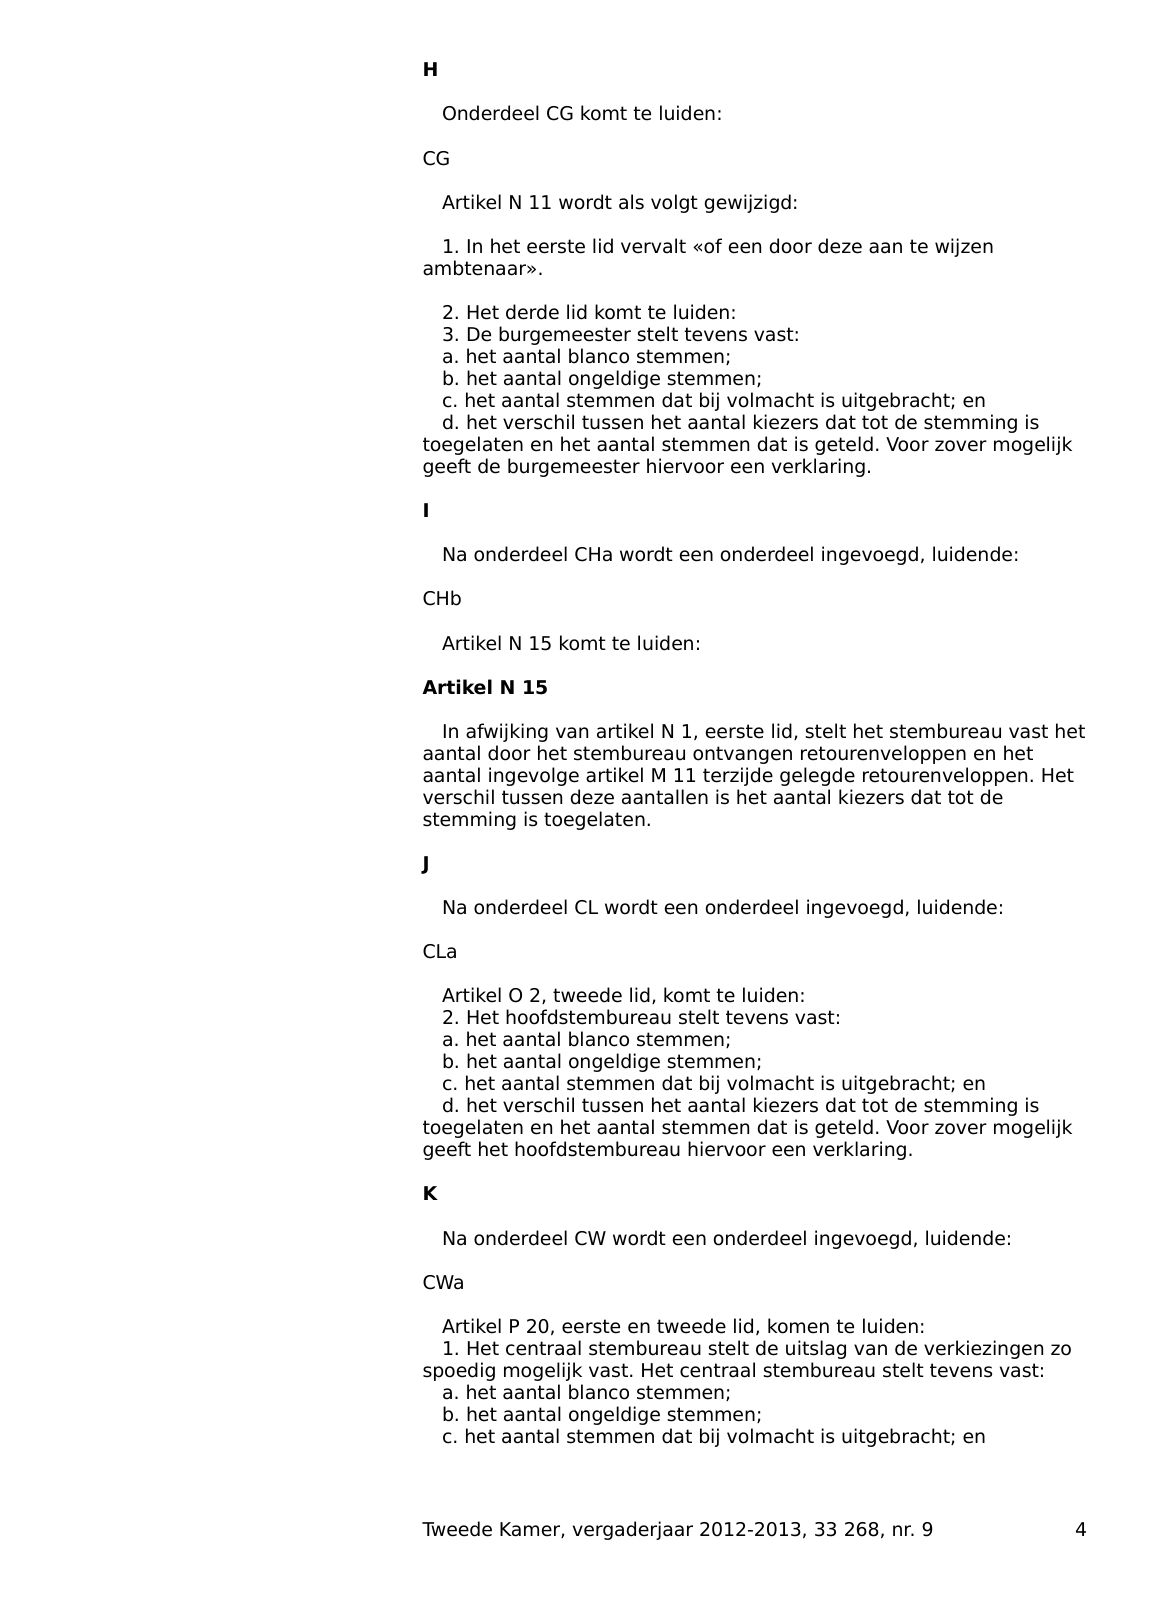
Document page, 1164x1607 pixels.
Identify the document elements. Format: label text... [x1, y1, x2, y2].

text a. het aantal blanco stemmen; [422, 1382, 1087, 1404]
subtitle CG [422, 147, 1087, 169]
text c. het aantal stemmen dat bij volmacht is uitgebracht; en [422, 1073, 1087, 1095]
text 2. Het derde lid komt te luiden: [422, 302, 1087, 324]
text d. het verschil tussen het aantal kiezers dat tot de stemming is toegelaten en het aantal stemmen dat is geteld. Voor zover mogelijk geeft het hoofdstembureau hiervoor een verklaring. [422, 1095, 1087, 1161]
subtitle CWa [422, 1272, 1087, 1294]
text b. het aantal ongeldige stemmen; [422, 1051, 1087, 1073]
text Artikel P 20, eerste en tweede lid, komen te luiden: [422, 1316, 1087, 1338]
subtitle H [422, 59, 1087, 81]
text 2. Het hoofdstembureau stelt tevens vast: [422, 1007, 1087, 1029]
subtitle I [422, 500, 1087, 522]
text 1. Het centraal stembureau stelt de uitslag van de verkiezingen zo spoedig mogelijk vast. Het centraal stembureau stelt tevens vast: [422, 1338, 1087, 1382]
text a. het aantal blanco stemmen; [422, 346, 1087, 368]
text c. het aantal stemmen dat bij volmacht is uitgebracht; en [422, 1426, 1087, 1448]
text In afwijking van artikel N 1, eerste lid, stelt het stembureau vast het aantal door het stembureau ontvangen retourenveloppen en het aantal ingevolge artikel M 11 terzijde gelegde retourenveloppen. Het verschil tussen deze aantallen is het aantal kiezers dat tot de stemming is toegelaten. [422, 721, 1087, 831]
text a. het aantal blanco stemmen; [422, 1029, 1087, 1051]
text Na onderdeel CW wordt een onderdeel ingevoegd, luidende: [422, 1227, 1087, 1249]
text Onderdeel CG komt te luiden: [422, 103, 1087, 125]
text b. het aantal ongeldige stemmen; [422, 1404, 1087, 1426]
text 1. In het eerste lid vervalt «of een door deze aan te wijzen ambtenaar». [422, 236, 1087, 280]
text 3. De burgemeester stelt tevens vast: [422, 324, 1087, 346]
subtitle K [422, 1183, 1087, 1205]
text Artikel N 15 komt te luiden: [422, 632, 1087, 654]
subtitle Artikel N 15 [422, 677, 1087, 698]
subtitle CLa [422, 941, 1087, 963]
text Artikel N 11 wordt als volgt gewijzigd: [422, 192, 1087, 213]
subtitle CHb [422, 588, 1087, 610]
text Artikel O 2, tweede lid, komt te luiden: [422, 985, 1087, 1007]
text Na onderdeel CL wordt een onderdeel ingevoegd, luidende: [422, 897, 1087, 919]
text d. het verschil tussen het aantal kiezers dat tot de stemming is toegelaten en het aantal stemmen dat is geteld. Voor zover mogelijk geeft de burgemeester hiervoor een verklaring. [422, 412, 1087, 478]
subtitle J [422, 853, 1087, 875]
text b. het aantal ongeldige stemmen; [422, 368, 1087, 390]
text Na onderdeel CHa wordt een onderdeel ingevoegd, luidende: [422, 544, 1087, 566]
text c. het aantal stemmen dat bij volmacht is uitgebracht; en [422, 390, 1087, 412]
